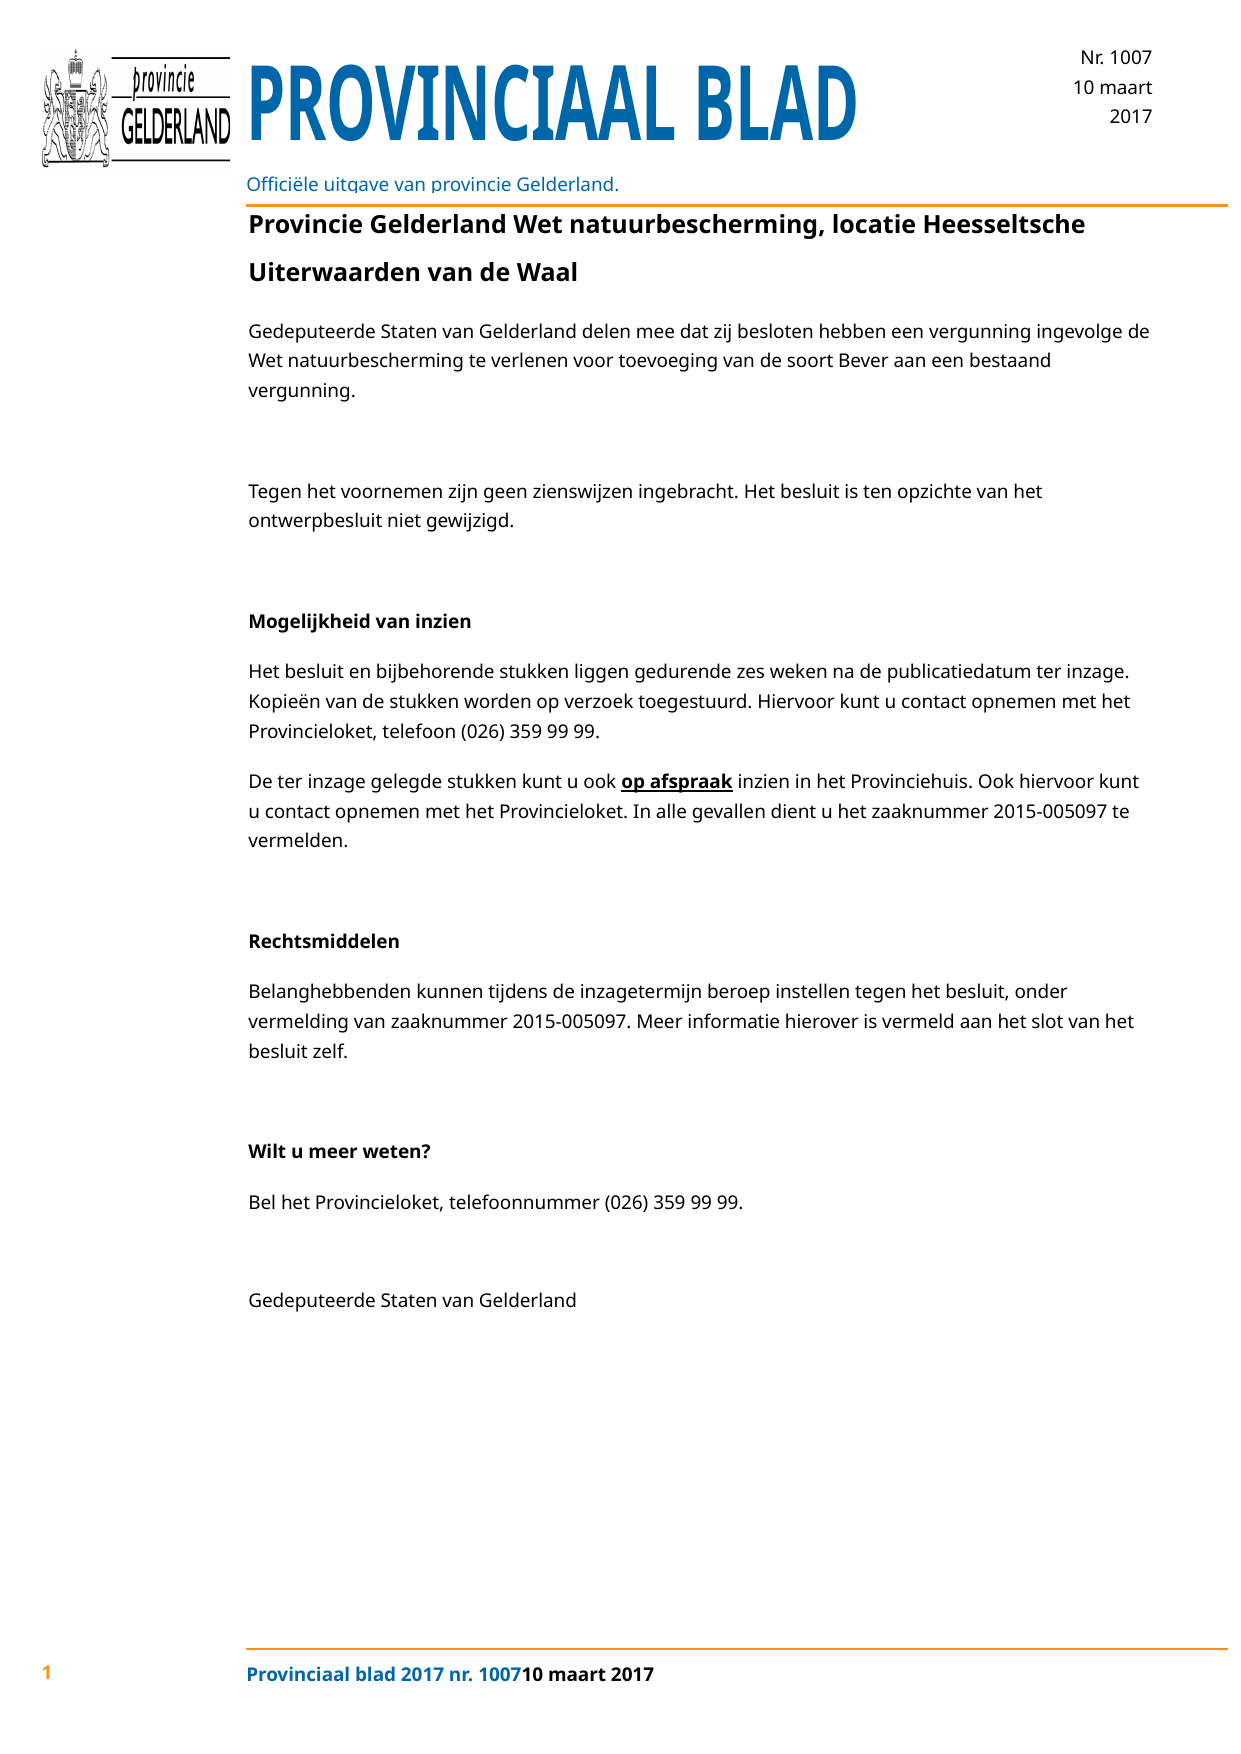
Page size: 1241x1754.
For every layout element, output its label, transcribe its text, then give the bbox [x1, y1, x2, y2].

text Bel het Provincieloket, telefoonnummer (026) 359 99 99. [248, 1189, 1152, 1215]
text Mogelijkheid van inzien [248, 608, 1152, 634]
text Tegen het voornemen zijn geen zienswijzen ingebracht. Het besluit is ten opzichte van het ontwerpbesluit niet gewijzigd. [248, 478, 1152, 533]
text Wilt u meer weten? [248, 1139, 1152, 1164]
text Provincie Gelderland Wet natuurbescherming, locatie Heesseltsche Uiterwaarden van de Waal [248, 207, 1152, 288]
text Gedeputeerde Staten van Gelderland [248, 1287, 1152, 1313]
text Het besluit en bijbehorende stukken liggen gedurende zes weken na de publicatiedatum ter inzage. Kopieën van de stukken worden op verzoek toegestuurd. Hiervoor kunt u contact opnemen met het Provincieloket, telefoon (026) 359 99 99. [248, 659, 1152, 744]
text De ter inzage gelegde stukken kunt u ook op afspraak inzien in het Provinciehuis. Ook hiervoor kunt u contact opnemen met het Provincieloket. In alle gevallen dient u het zaaknummer 2015-005097 te vermelden. [248, 768, 1152, 853]
text Gedeputeerde Staten van Gelderland delen mee dat zij besloten hebben een vergunning ingevolge de Wet natuurbescherming te verlenen voor toevoeging van de soort Bever aan een bestaand vergunning. [248, 318, 1152, 403]
text Belanghebbenden kunnen tijdens de inzagetermijn beroep instellen tegen het besluit, onder vermelding van zaaknummer 2015-005097. Meer informatie hierover is vermeld aan het slot van het besluit zelf. [248, 979, 1152, 1064]
picture [41, 47, 231, 172]
text Rechtsmiddelen [248, 928, 1152, 954]
